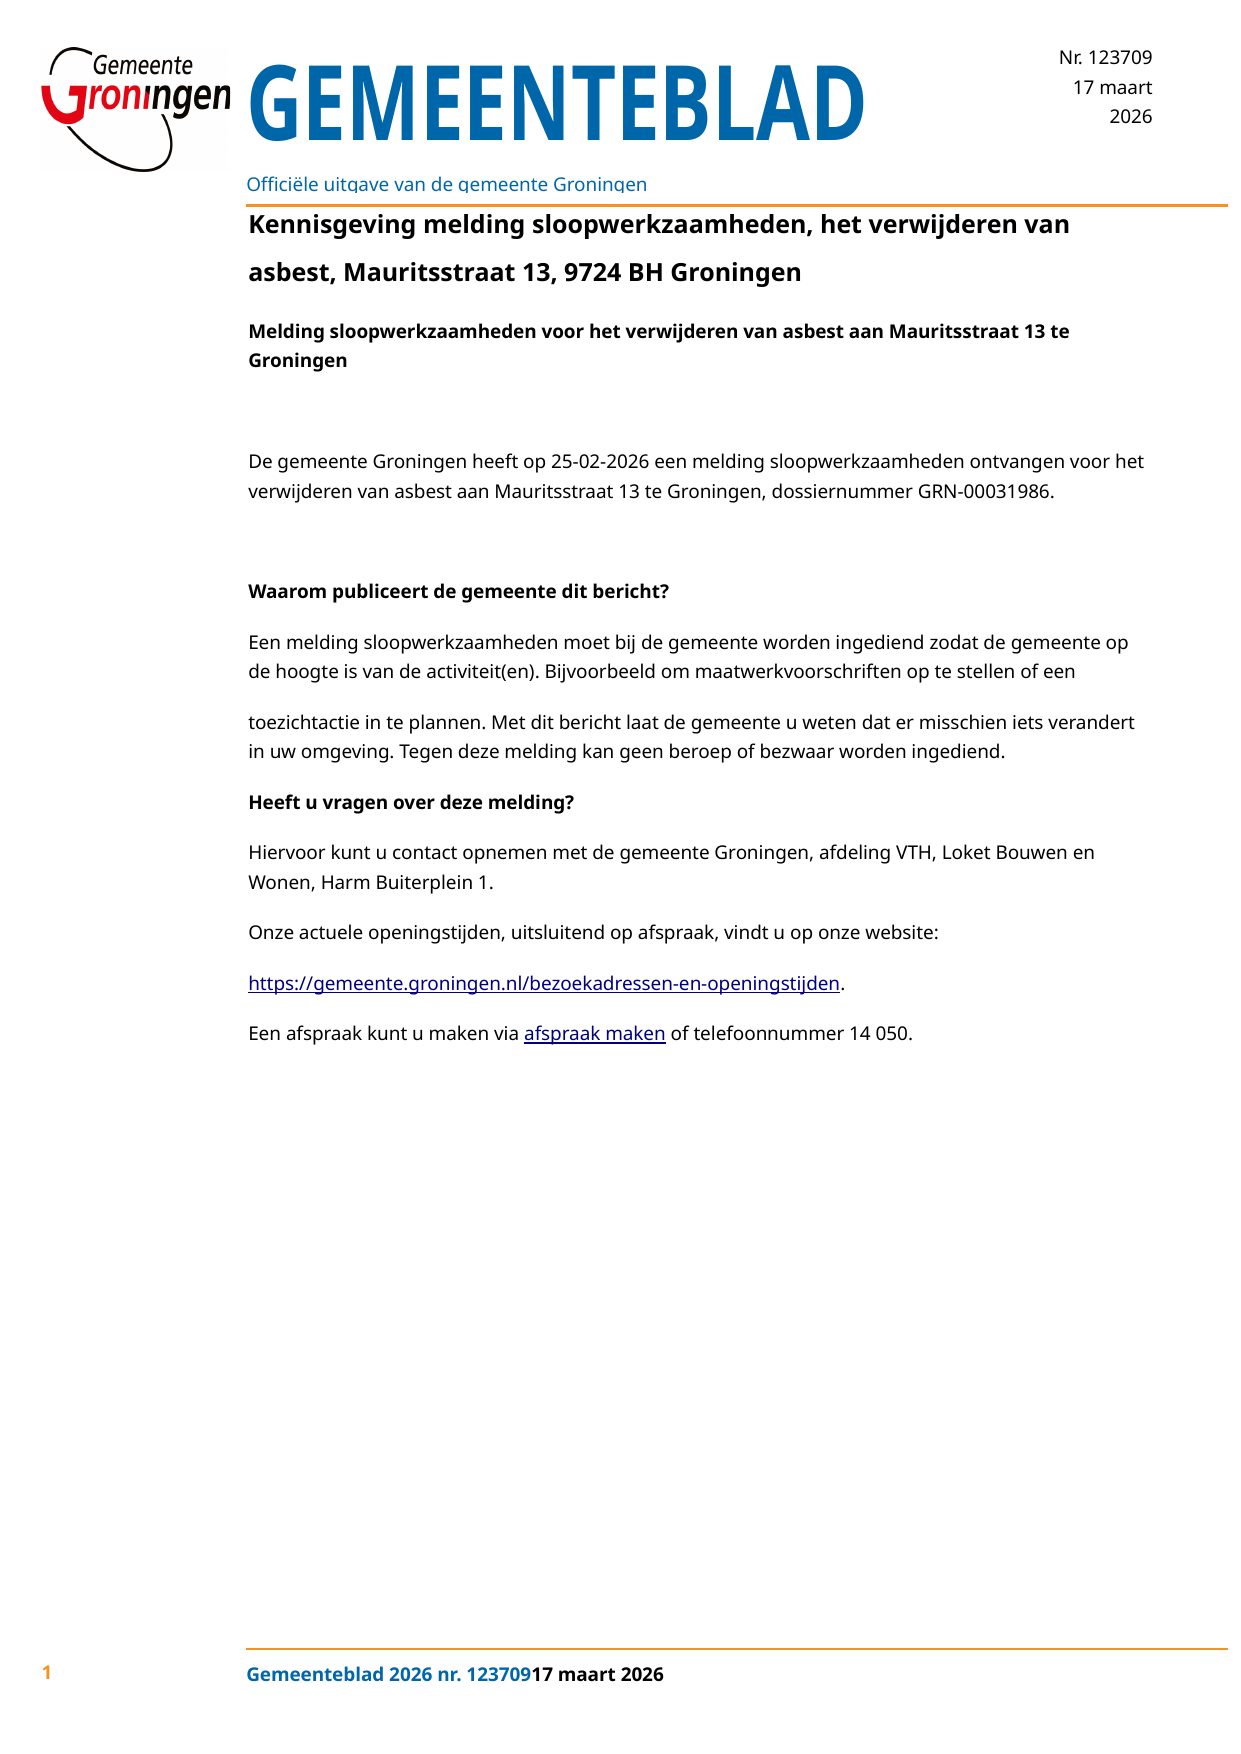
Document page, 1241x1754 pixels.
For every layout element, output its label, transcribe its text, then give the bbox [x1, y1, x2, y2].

text Een melding sloopwerkzaamheden moet bij de gemeente worden ingediend zodat de gemeente op de hoogte is van de activiteit(en). Bijvoorbeeld om maatwerkvoorschriften op te stellen of een [248, 629, 1152, 684]
text https://gemeente.groningen.nl/bezoekadressen-en-openingstijden. [248, 970, 1152, 996]
text De gemeente Groningen heeft op 25-02-2026 een melding sloopwerkzaamheden ontvangen voor het verwijderen van asbest aan Mauritsstraat 13 te Groningen, dossiernummer GRN-00031986. [248, 448, 1152, 504]
text Heeft u vragen over deze melding? [248, 789, 1152, 815]
text Een afspraak kunt u maken via afspraak maken of telefoonnummer 14 050. [248, 1020, 1152, 1046]
text Melding sloopwerkzaamheden voor het verwijderen van asbest aan Mauritsstraat 13 te Groningen [248, 318, 1152, 373]
text toezichtactie in te plannen. Met dit bericht laat de gemeente u weten dat er misschien iets verandert in uw omgeving. Tegen deze melding kan geen beroep of bezwaar worden ingediend. [248, 709, 1152, 764]
text Waarom publiceert de gemeente dit bericht? [248, 579, 1152, 604]
text Onze actuele openingstijden, uitsluitend op afspraak, vindt u op onze website: [248, 919, 1152, 945]
picture [41, 47, 231, 172]
text Hiervoor kunt u contact opnemen met de gemeente Groningen, afdeling VTH, Loket Bouwen en Wonen, Harm Buiterplein 1. [248, 839, 1152, 895]
text Kennisgeving melding sloopwerkzaamheden, het verwijderen van asbest, Mauritsstraat 13, 9724 BH Groningen [248, 207, 1152, 288]
